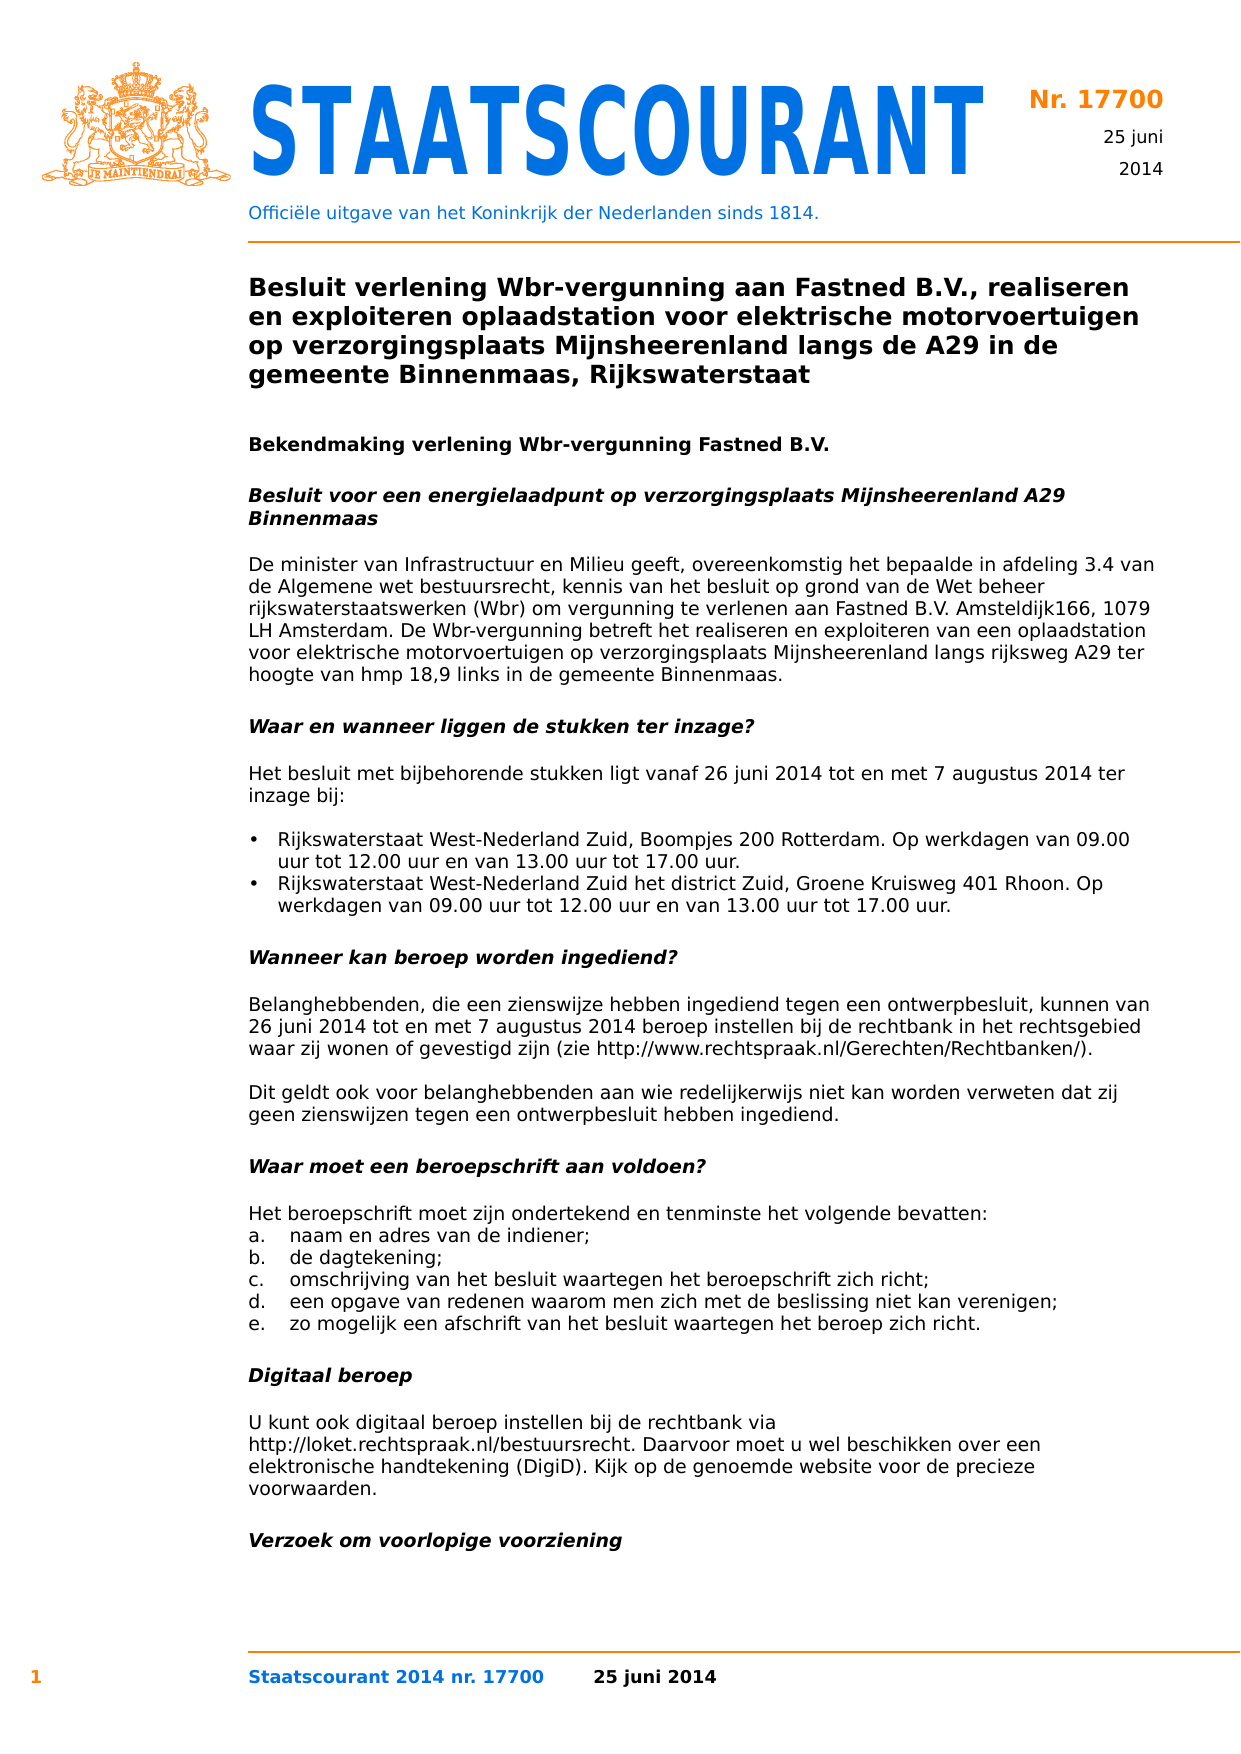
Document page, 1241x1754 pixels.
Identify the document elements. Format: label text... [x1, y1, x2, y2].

subtitle Waar moet een beroepschrift aan voldoen? [248, 1156, 1163, 1178]
table_cell 25 juni [998, 121, 1240, 153]
table_cell Officiële uitgave van het Koninkrijk der Nederlanden sinds 1814. [248, 203, 1240, 241]
subtitle Besluit verlening Wbr-vergunning aan Fastned B.V., realiseren en exploiteren oplaadstation voor elektrische motorvoertuigen op verzorgingsplaats Mijnsheerenland langs de A29 in de gemeente Binnenmaas, Rijkswaterstaat [248, 273, 1163, 390]
text U kunt ook digitaal beroep instellen bij de rechtbank via http://loket.rechtspraak.nl/bestuursrecht. Daarvoor moet u wel beschikken over een elektronische handtekening (DigiD). Kijk op de genoemde website voor de precieze voorwaarden. [248, 1412, 1163, 1499]
text Het beroepschrift moet zijn ondertekend en tenminste het volgende bevatten: [248, 1203, 1163, 1225]
subtitle Wanneer kan beroep worden ingediend? [248, 947, 1163, 969]
table_header STAATSCOURANT [248, 62, 998, 203]
subtitle Waar en wanneer liggen de stukken ter inzage? [248, 716, 1163, 738]
table_header [25, 62, 248, 241]
text a. naam en adres van de indiener; [248, 1225, 1163, 1247]
text e. zo mogelijk een afschrift van het besluit waartegen het beroep zich richt. [248, 1313, 1163, 1334]
text • Rijkswaterstaat West-Nederland Zuid het district Zuid, Groene Kruisweg 401 Rhoon. Op werkdagen van 09.00 uur tot 12.00 uur en van 13.00 uur tot 17.00 uur. [248, 873, 1163, 917]
text d. een opgave van redenen waarom men zich met de beslissing niet kan verenigen; [248, 1291, 1163, 1313]
subtitle Digitaal beroep [248, 1364, 1163, 1387]
subtitle Bekendmaking verlening Wbr-vergunning Fastned B.V. [248, 433, 1163, 455]
picture [41, 62, 231, 186]
text Het besluit met bijbehorende stukken ligt vanaf 26 juni 2014 tot en met 7 augustus 2014 ter inzage bij: [248, 763, 1163, 807]
text De minister van Infrastructuur en Milieu geeft, overeenkomstig het bepaalde in afdeling 3.4 van de Algemene wet bestuursrecht, kennis van het besluit op grond van de Wet beheer rijkswaterstaatswerken (Wbr) om vergunning te verlenen aan Fastned B.V. Amsteldijk166, 1079 LH Amsterdam. De Wbr-vergunning betreft het realiseren en exploiteren van een oplaadstation voor elektrische motorvoertuigen op verzorgingsplaats Mijnsheerenland langs rijksweg A29 ter hoogte van hmp 18,9 links in de gemeente Binnenmaas. [248, 554, 1163, 686]
text c. omschrijving van het besluit waartegen het beroepschrift zich richt; [248, 1269, 1163, 1291]
table_cell 2014 [998, 153, 1240, 203]
subtitle Besluit voor een energielaadpunt op verzorgingsplaats Mijnsheerenland A29 Binnenmaas [248, 485, 1163, 529]
table_header Nr. 17700 [998, 62, 1240, 121]
text b. de dagtekening; [248, 1247, 1163, 1269]
subtitle Verzoek om voorlopige voorziening [248, 1529, 1163, 1551]
text Belanghebbenden, die een zienswijze hebben ingediend tegen een ontwerpbesluit, kunnen van 26 juni 2014 tot en met 7 augustus 2014 beroep instellen bij de rechtbank in het rechtsgebied waar zij wonen of gevestigd zijn (zie http://www.rechtspraak.nl/Gerechten/Rechtbanken/). [248, 994, 1163, 1060]
text Dit geldt ook voor belanghebbenden aan wie redelijkerwijs niet kan worden verweten dat zij geen zienswijzen tegen een ontwerpbesluit hebben ingediend. [248, 1082, 1163, 1126]
text • Rijkswaterstaat West-Nederland Zuid, Boompjes 200 Rotterdam. Op werkdagen van 09.00 uur tot 12.00 uur en van 13.00 uur tot 17.00 uur. [248, 829, 1163, 873]
